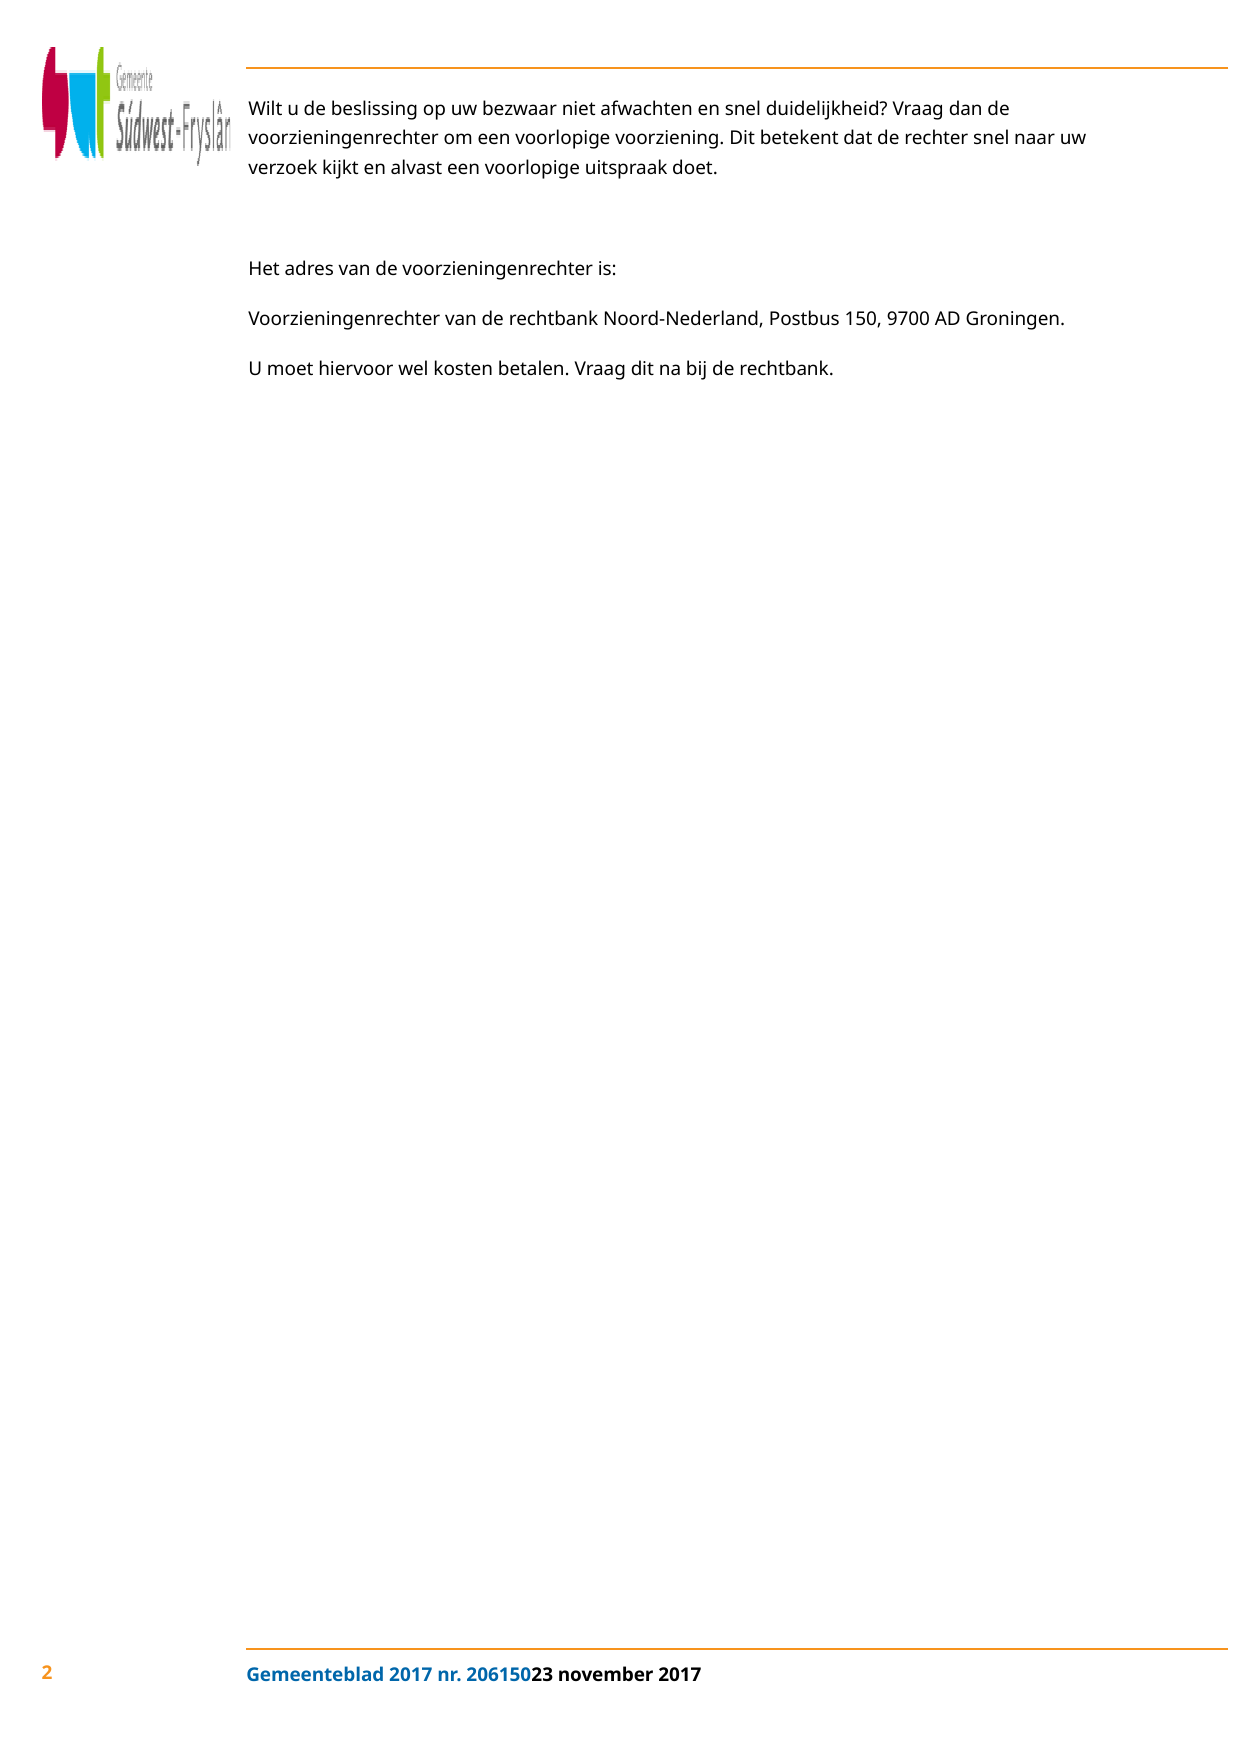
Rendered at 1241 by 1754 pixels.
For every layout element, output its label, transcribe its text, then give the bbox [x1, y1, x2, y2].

picture [41, 47, 231, 172]
text Voorzieningenrechter van de rechtbank Noord-Nederland, Postbus 150, 9700 AD Groningen. [248, 305, 1152, 331]
text U moet hiervoor wel kosten betalen. Vraag dit na bij de rechtbank. [248, 356, 1152, 381]
text Wilt u de beslissing op uw bezwaar niet afwachten en snel duidelijkheid? Vraag dan de voorzieningenrechter om een voorlopige voorziening. Dit betekent dat de rechter snel naar uw verzoek kijkt en alvast een voorlopige uitspraak doet. [248, 95, 1152, 180]
text Het adres van de voorzieningenrechter is: [248, 255, 1152, 281]
